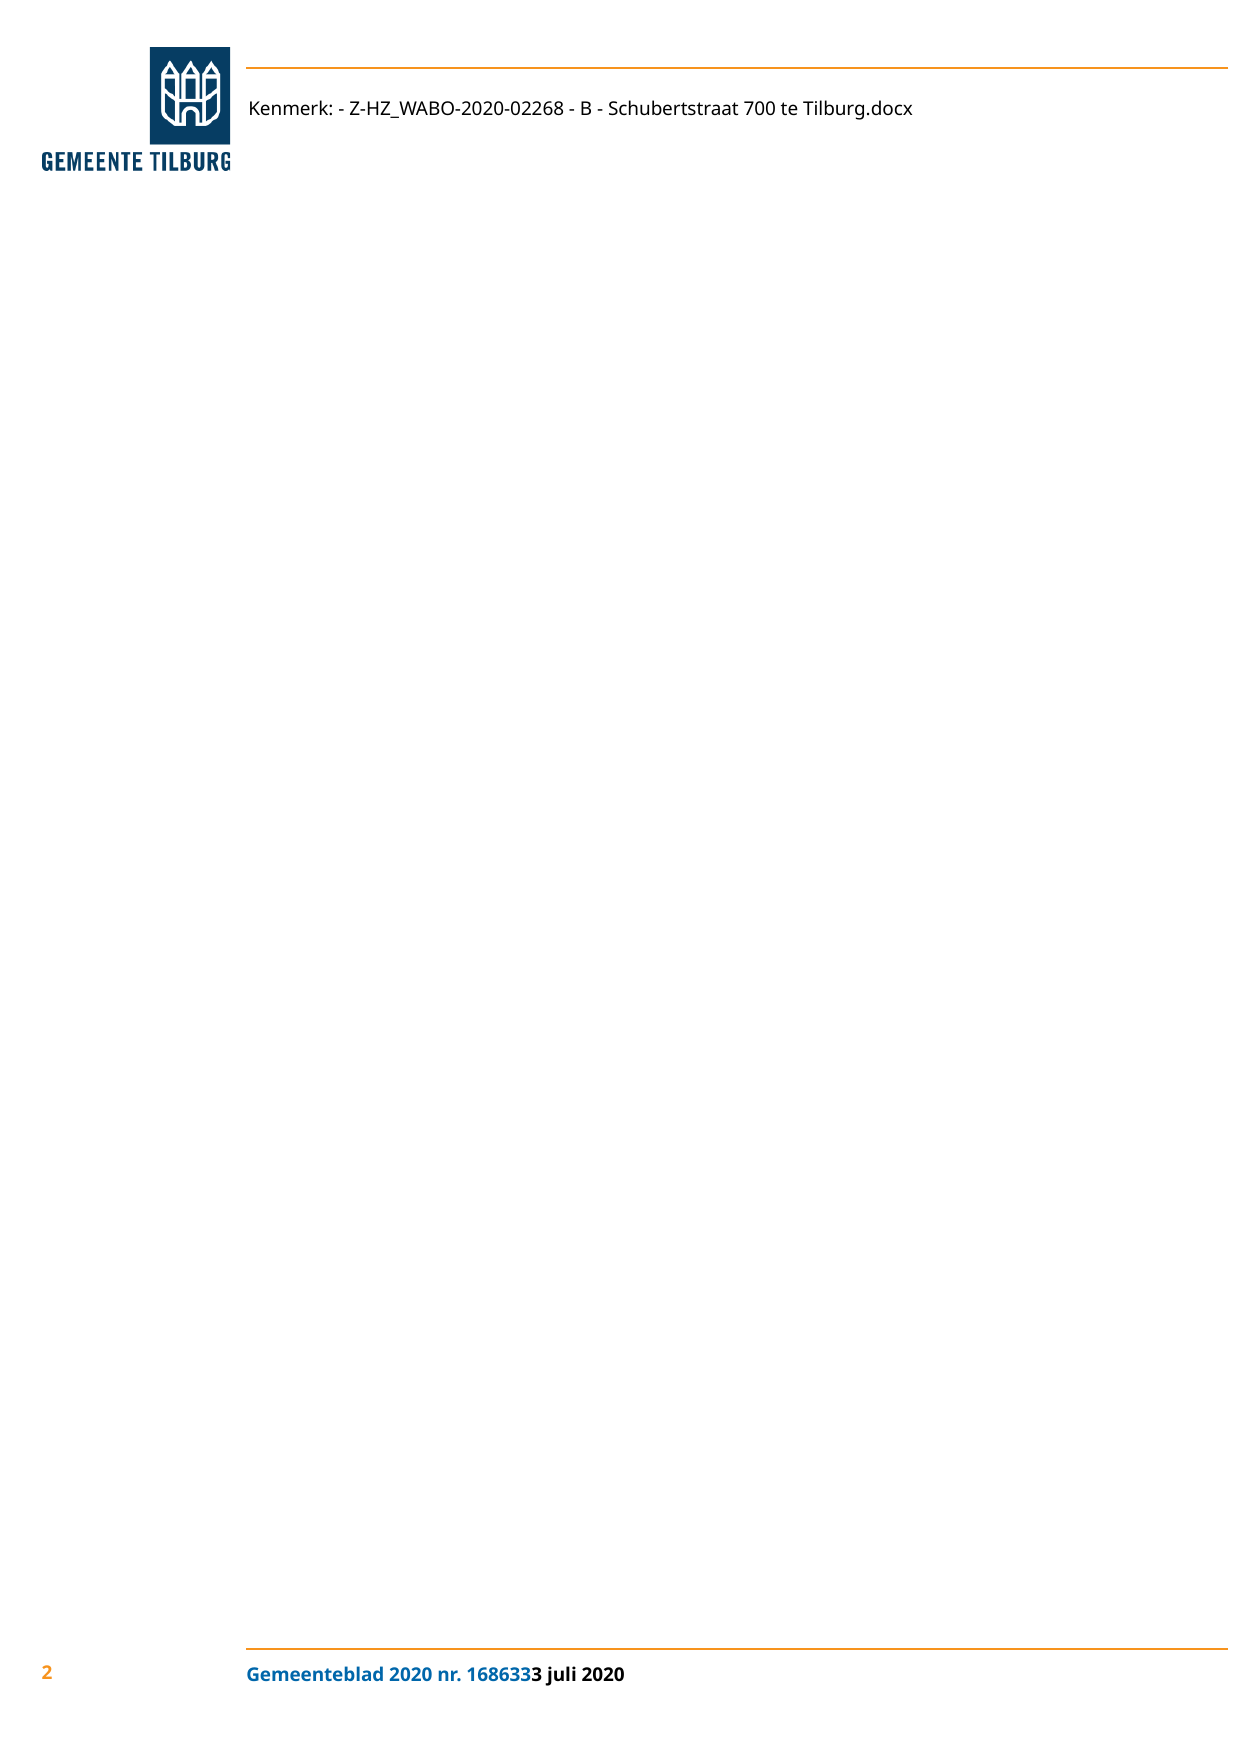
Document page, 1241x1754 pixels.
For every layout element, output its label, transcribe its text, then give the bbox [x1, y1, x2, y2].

picture [41, 47, 231, 172]
text Kenmerk: - Z-HZ_WABO-2020-02268 - B - Schubertstraat 700 te Tilburg.docx [248, 95, 1152, 121]
